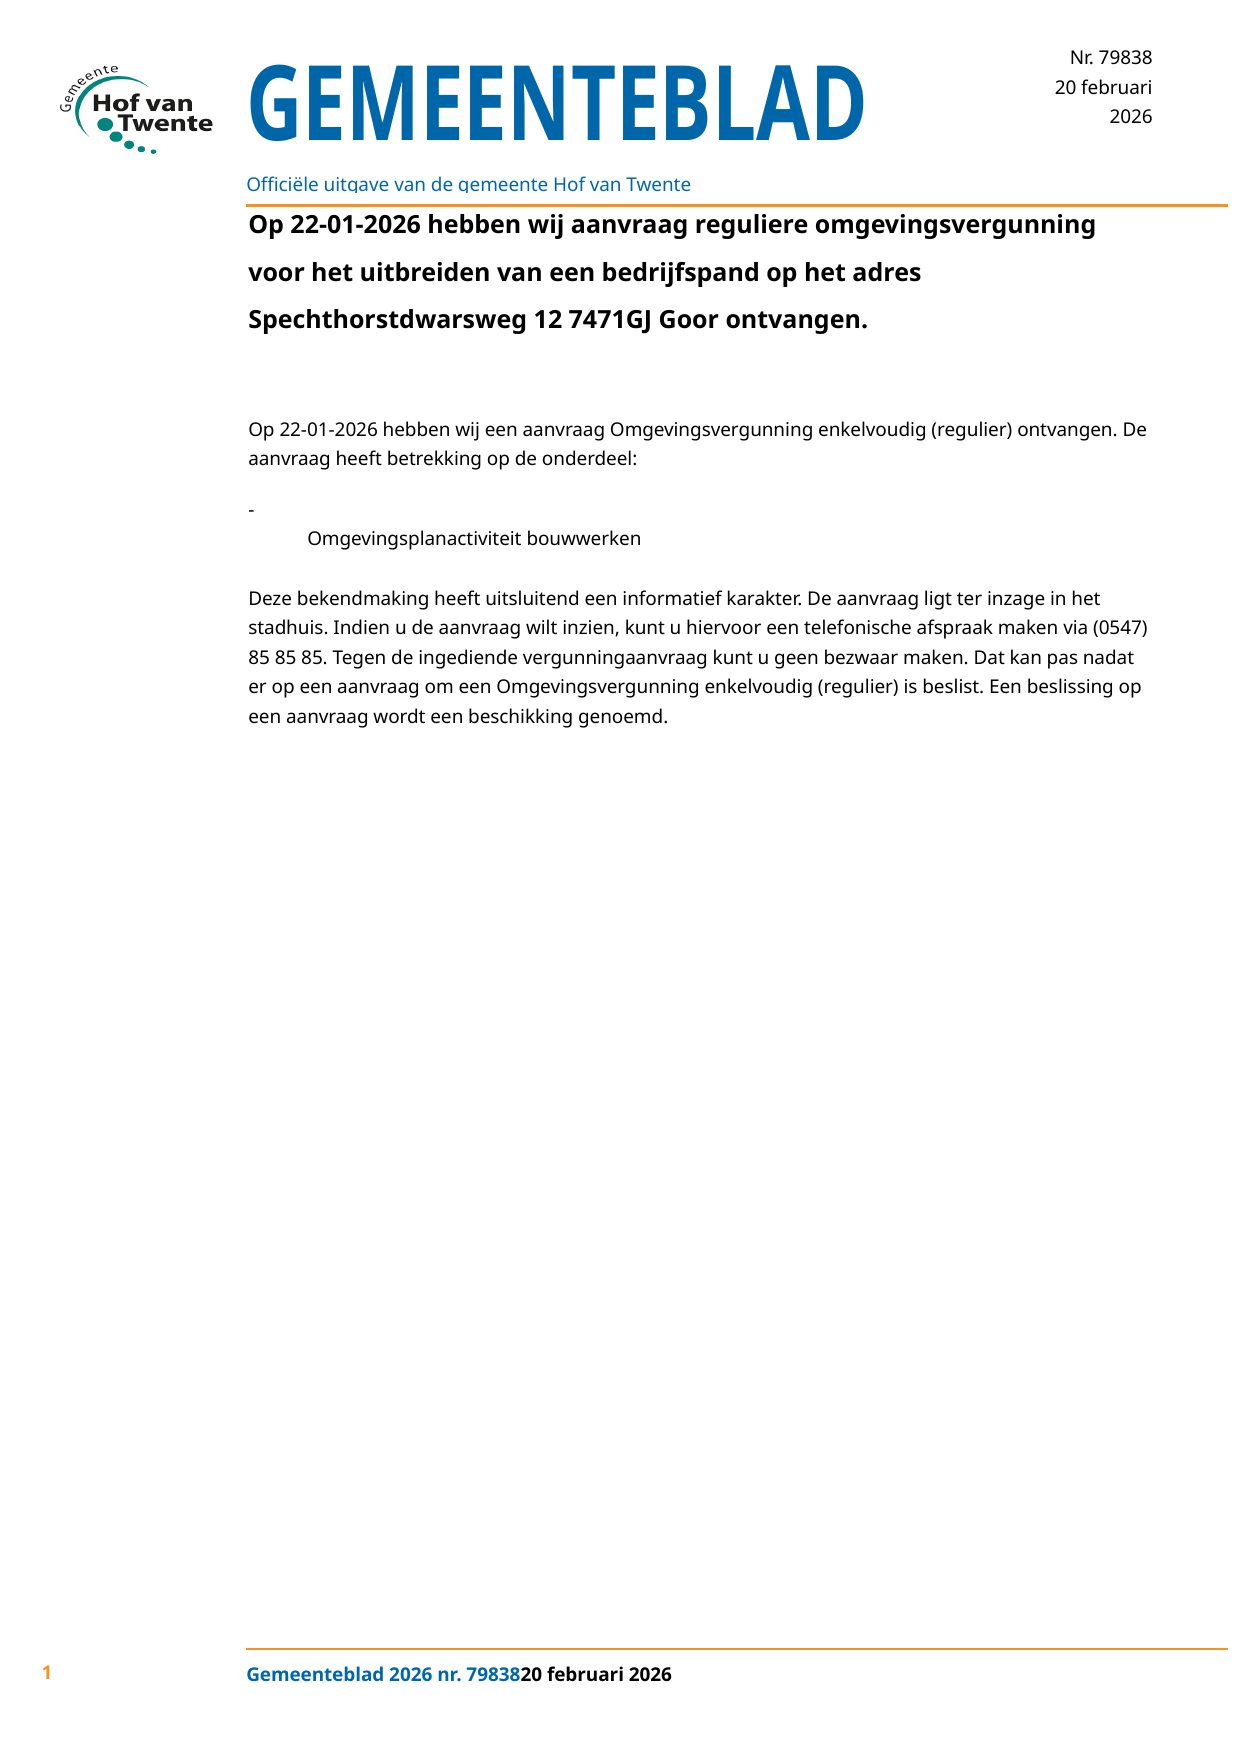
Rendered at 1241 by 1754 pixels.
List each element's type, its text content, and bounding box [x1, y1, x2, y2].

text Op 22-01-2026 hebben wij aanvraag reguliere omgevingsvergunning voor het uitbreiden van een bedrijfspand op het adres Spechthorstdwarsweg 12 7471GJ Goor ontvangen. [248, 207, 1152, 336]
text Deze bekendmaking heeft uitsluitend een informatief karakter. De aanvraag ligt ter inzage in het stadhuis. Indien u de aanvraag wilt inzien, kunt u hiervoor een telefonische afspraak maken via (0547) 85 85 85. Tegen de ingediende vergunningaanvraag kunt u geen bezwaar maken. Dat kan pas nadat er op een aanvraag om een Omgevingsvergunning enkelvoudig (regulier) is beslist. Een beslissing op een aanvraag wordt een beschikking genoemd. [248, 585, 1152, 729]
picture [41, 47, 231, 172]
list Omgevingsplanactiviteit bouwwerken [248, 526, 1152, 551]
text Op 22-01-2026 hebben wij een aanvraag Omgevingsvergunning enkelvoudig (regulier) ontvangen. De aanvraag heeft betrekking op de onderdeel: [248, 416, 1152, 471]
